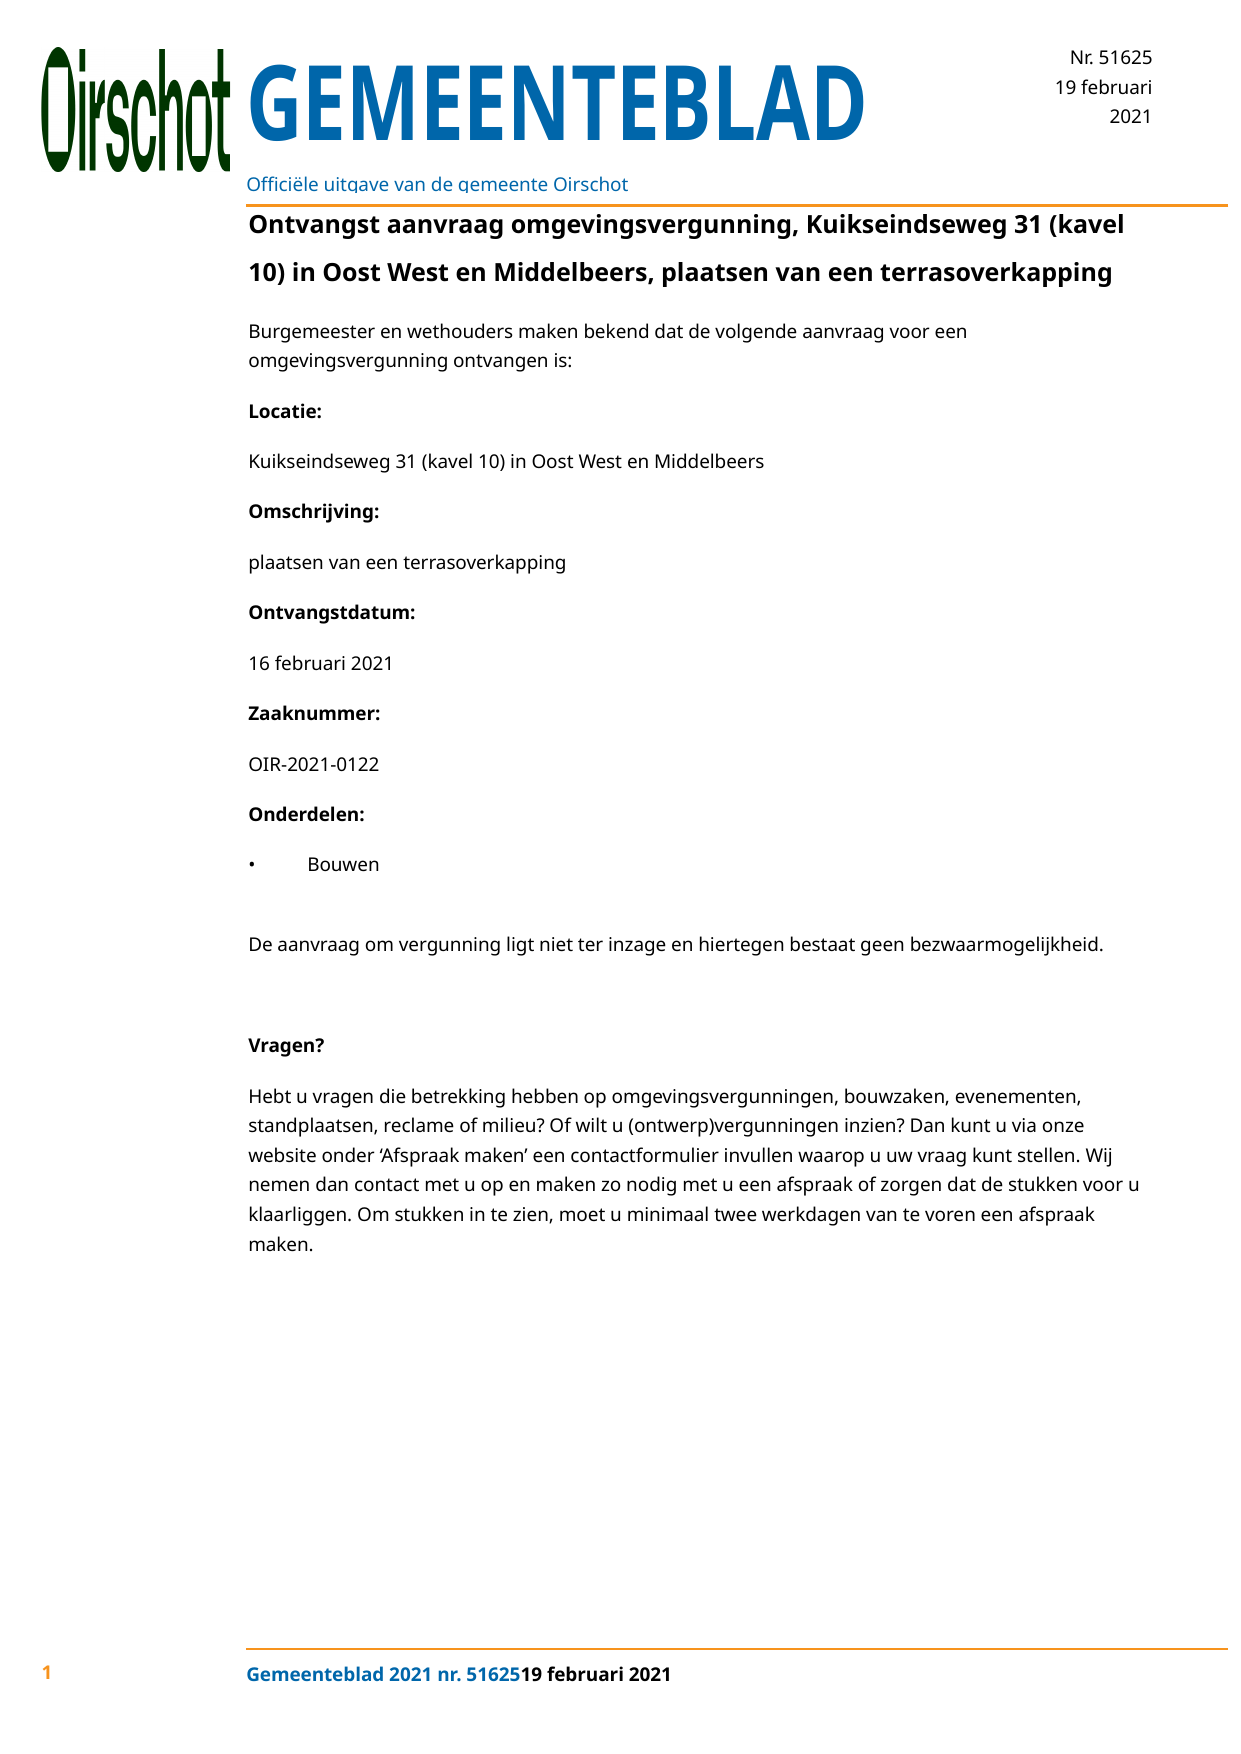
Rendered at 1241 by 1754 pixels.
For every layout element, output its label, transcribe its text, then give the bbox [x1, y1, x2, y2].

text De aanvraag om vergunning ligt niet ter inzage en hiertegen bestaat geen bezwaarmogelijkheid. [248, 932, 1152, 957]
text Ontvangstdatum: [248, 599, 1152, 625]
text Omschrijving: [248, 499, 1152, 524]
picture [41, 47, 231, 172]
text Burgemeester en wethouders maken bekend dat de volgende aanvraag voor een omgevingsvergunning ontvangen is: [248, 318, 1152, 373]
text 16 februari 2021 [248, 650, 1152, 676]
text Hebt u vragen die betrekking hebben op omgevingsvergunningen, bouwzaken, evenementen, standplaatsen, reclame of milieu? Of wilt u (ontwerp)vergunningen inzien? Dan kunt u via onze website onder ‘Afspraak maken’ een contactformulier invullen waarop u uw vraag kunt stellen. Wij nemen dan contact met u op en maken zo nodig met u een afspraak of zorgen dat de stukken voor u klaarliggen. Om stukken in te zien, moet u minimaal twee werkdagen van te voren een afspraak maken. [248, 1083, 1152, 1257]
text Vragen? [248, 1032, 1152, 1058]
text Kuikseindseweg 31 (kavel 10) in Oost West en Middelbeers [248, 448, 1152, 474]
text Locatie: [248, 398, 1152, 424]
text Ontvangst aanvraag omgevingsvergunning, Kuikseindseweg 31 (kavel 10) in Oost West en Middelbeers, plaatsen van een terrasoverkapping [248, 207, 1152, 288]
text OIR-2021-0122 [248, 751, 1152, 777]
text Onderdelen: [248, 801, 1152, 827]
list Bouwen [248, 852, 1152, 877]
text plaatsen van een terrasoverkapping [248, 549, 1152, 575]
text Zaaknummer: [248, 700, 1152, 726]
